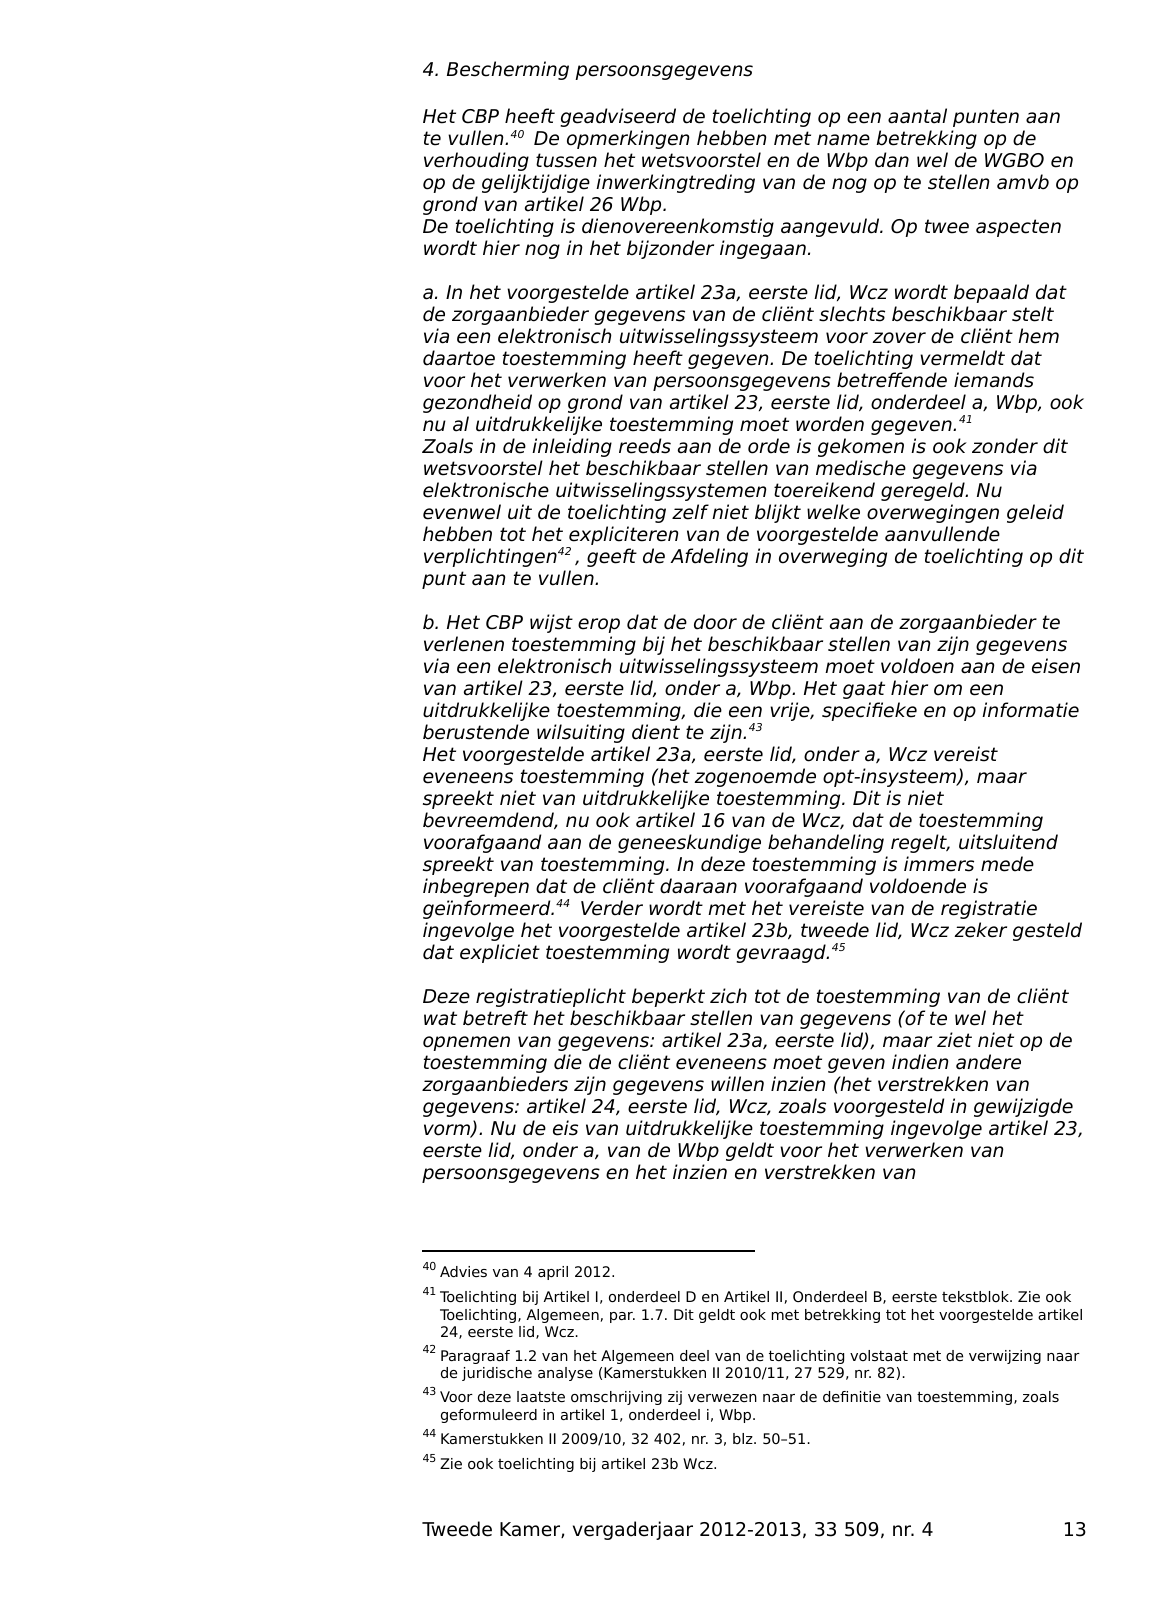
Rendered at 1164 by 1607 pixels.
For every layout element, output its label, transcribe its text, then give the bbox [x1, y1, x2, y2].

text Voor deze laatste omschrijving zij verwezen naar de definitie van toestemming, zoals geformuleerd in artikel 1, onderdeel i, Wbp. [422, 1385, 1087, 1424]
text De toelichting is dienovereenkomstig aangevuld. Op twee aspecten wordt hier nog in het bijzonder ingegaan. [422, 216, 1087, 260]
text b. Het CBP wijst erop dat de door de cliënt aan de zorgaanbieder te verlenen toestemming bij het beschikbaar stellen van zijn gegevens via een elektronisch uitwisselingssysteem moet voldoen aan de eisen van artikel 23, eerste lid, onder a, Wbp. Het gaat hier om een uitdrukkelijke toestemming, die een vrije, specifieke en op informatie berustende wilsuiting dient te zijn. [422, 612, 1087, 744]
text Het voorgestelde artikel 23a, eerste lid, onder a, Wcz vereist eveneens toestemming (het zogenoemde opt-insysteem), maar spreekt niet van uitdrukkelijke toestemming. Dit is niet bevreemdend, nu ook artikel 16 van de Wcz, dat de toestemming voorafgaand aan de geneeskundige behandeling regelt, uitsluitend spreekt van toestemming. In deze toestemming is immers mede inbegrepen dat de cliënt daaraan voorafgaand voldoende is geïnformeerd. Verder wordt met het vereiste van de registratie ingevolge het voorgestelde artikel 23b, tweede lid, Wcz zeker gesteld dat expliciet toestemming wordt gevraagd. [422, 744, 1087, 964]
text a. In het voorgestelde artikel 23a, eerste lid, Wcz wordt bepaald dat de zorgaanbieder gegevens van de cliënt slechts beschikbaar stelt via een elektronisch uitwisselingssysteem voor zover de cliënt hem daartoe toestemming heeft gegeven. De toelichting vermeldt dat voor het verwerken van persoonsgegevens betreffende iemands gezondheid op grond van artikel 23, eerste lid, onderdeel a, Wbp, ook nu al uitdrukkelijke toestemming moet worden gegeven. [422, 282, 1087, 436]
text Advies van 4 april 2012. [422, 1260, 1087, 1282]
text Zie ook toelichting bij artikel 23b Wcz. [422, 1452, 1087, 1474]
text Het CBP heeft geadviseerd de toelichting op een aantal punten aan te vullen. De opmerkingen hebben met name betrekking op de verhouding tussen het wetsvoorstel en de Wbp dan wel de WGBO en op de gelijktijdige inwerkingtreding van de nog op te stellen amvb op grond van artikel 26 Wbp. [422, 106, 1087, 216]
text Toelichting bij Artikel I, onderdeel D en Artikel II, Onderdeel B, eerste tekstblok. Zie ook Toelichting, Algemeen, par. 1.7. Dit geldt ook met betrekking tot het voorgestelde artikel 24, eerste lid, Wcz. [422, 1285, 1087, 1341]
text Paragraaf 1.2 van het Algemeen deel van de toelichting volstaat met de verwijzing naar de juridische analyse (Kamerstukken II 2010/11, 27 529, nr. 82). [422, 1343, 1087, 1382]
text Zoals in de inleiding reeds aan de orde is gekomen is ook zonder dit wetsvoorstel het beschikbaar stellen van medische gegevens via elektronische uitwisselingssystemen toereikend geregeld. Nu evenwel uit de toelichting zelf niet blijkt welke overwegingen geleid hebben tot het expliciteren van de voorgestelde aanvullende verplichtingen, geeft de Afdeling in overweging de toelichting op dit punt aan te vullen. [422, 436, 1087, 590]
subtitle 4. Bescherming persoonsgegevens [422, 59, 1087, 81]
text Kamerstukken II 2009/10, 32 402, nr. 3, blz. 50–51. [422, 1427, 1087, 1449]
text Deze registratieplicht beperkt zich tot de toestemming van de cliënt wat betreft het beschikbaar stellen van gegevens (of te wel het opnemen van gegevens: artikel 23a, eerste lid), maar ziet niet op de toestemming die de cliënt eveneens moet geven indien andere zorgaanbieders zijn gegevens willen inzien (het verstrekken van gegevens: artikel 24, eerste lid, Wcz, zoals voorgesteld in gewijzigde vorm). Nu de eis van uitdrukkelijke toestemming ingevolge artikel 23, eerste lid, onder a, van de Wbp geldt voor het verwerken van persoonsgegevens en het inzien en verstrekken van [422, 986, 1087, 1184]
